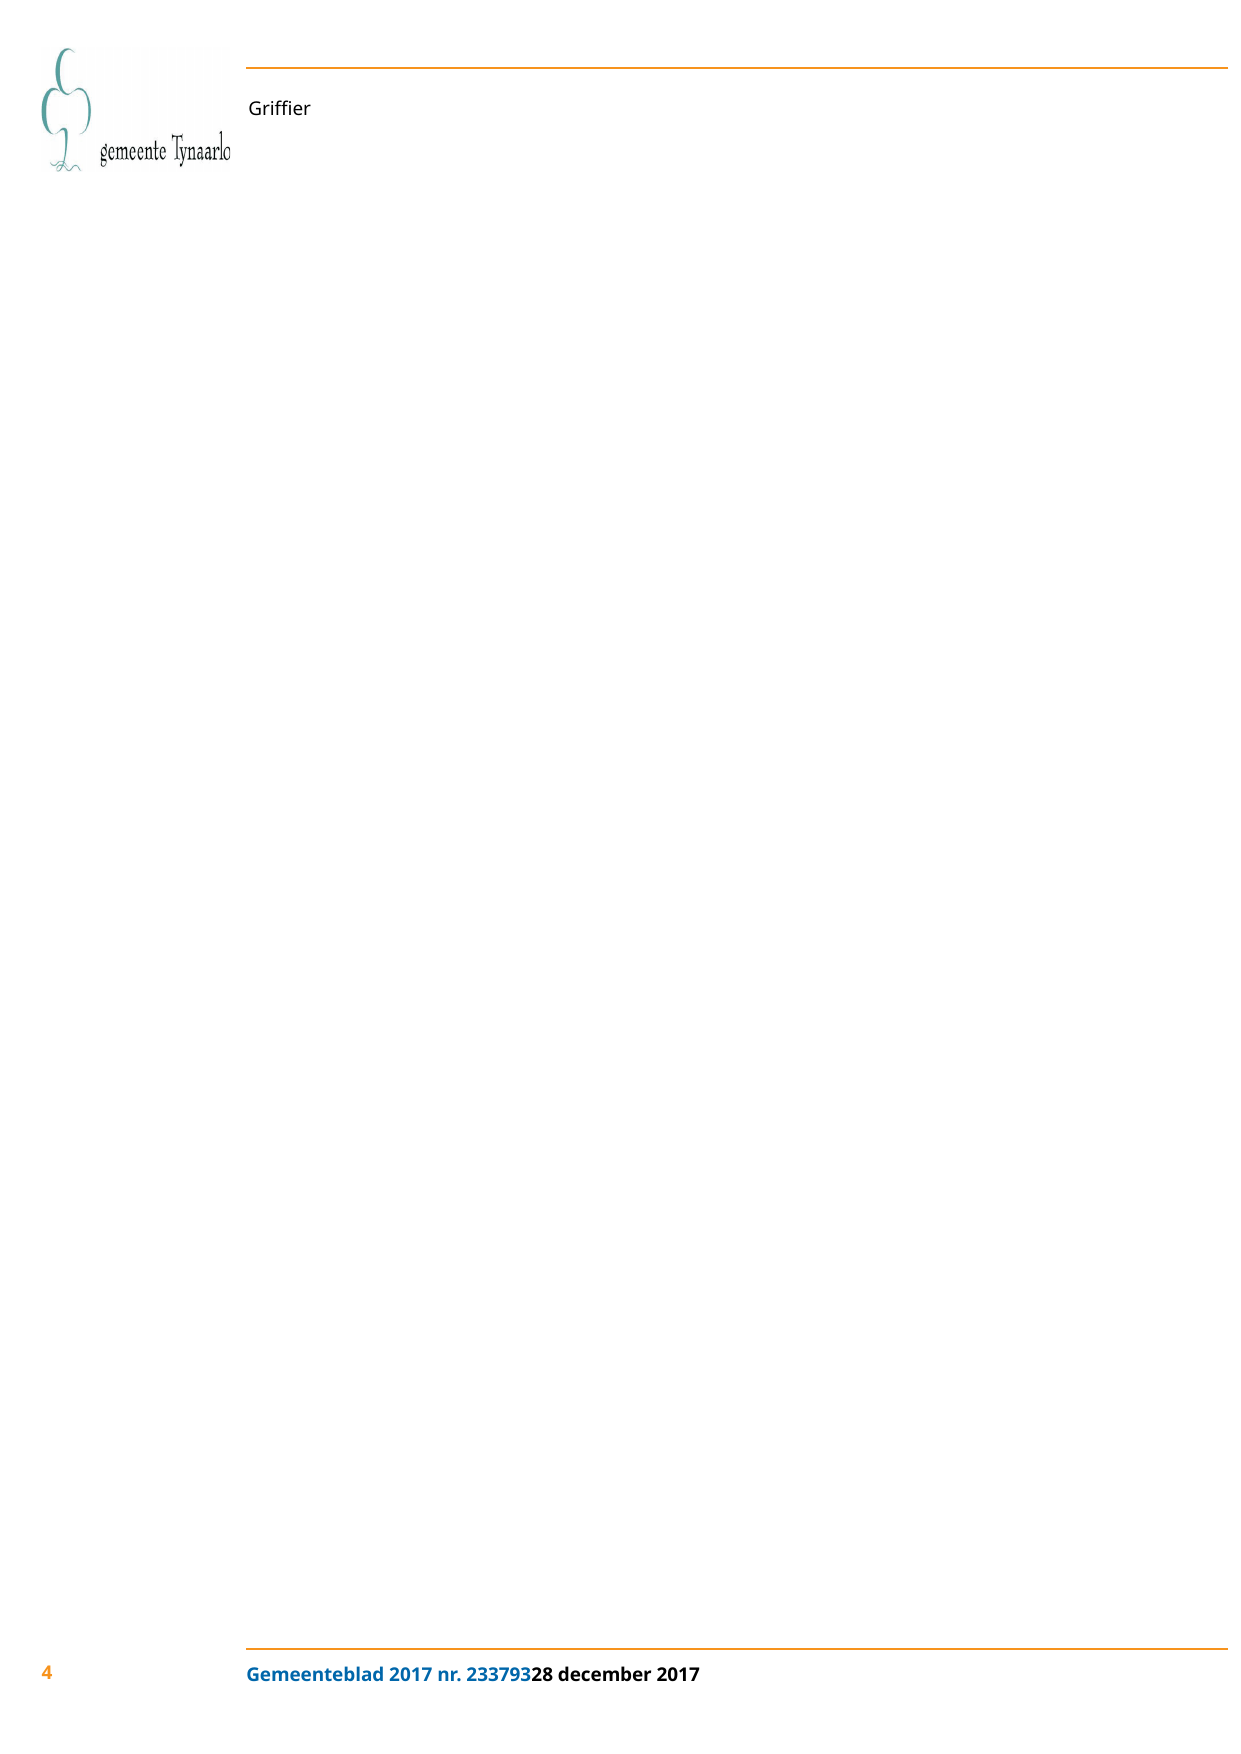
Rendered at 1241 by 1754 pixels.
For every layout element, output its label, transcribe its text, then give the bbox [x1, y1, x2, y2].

text Griffier [248, 95, 1152, 121]
picture [41, 47, 231, 172]
